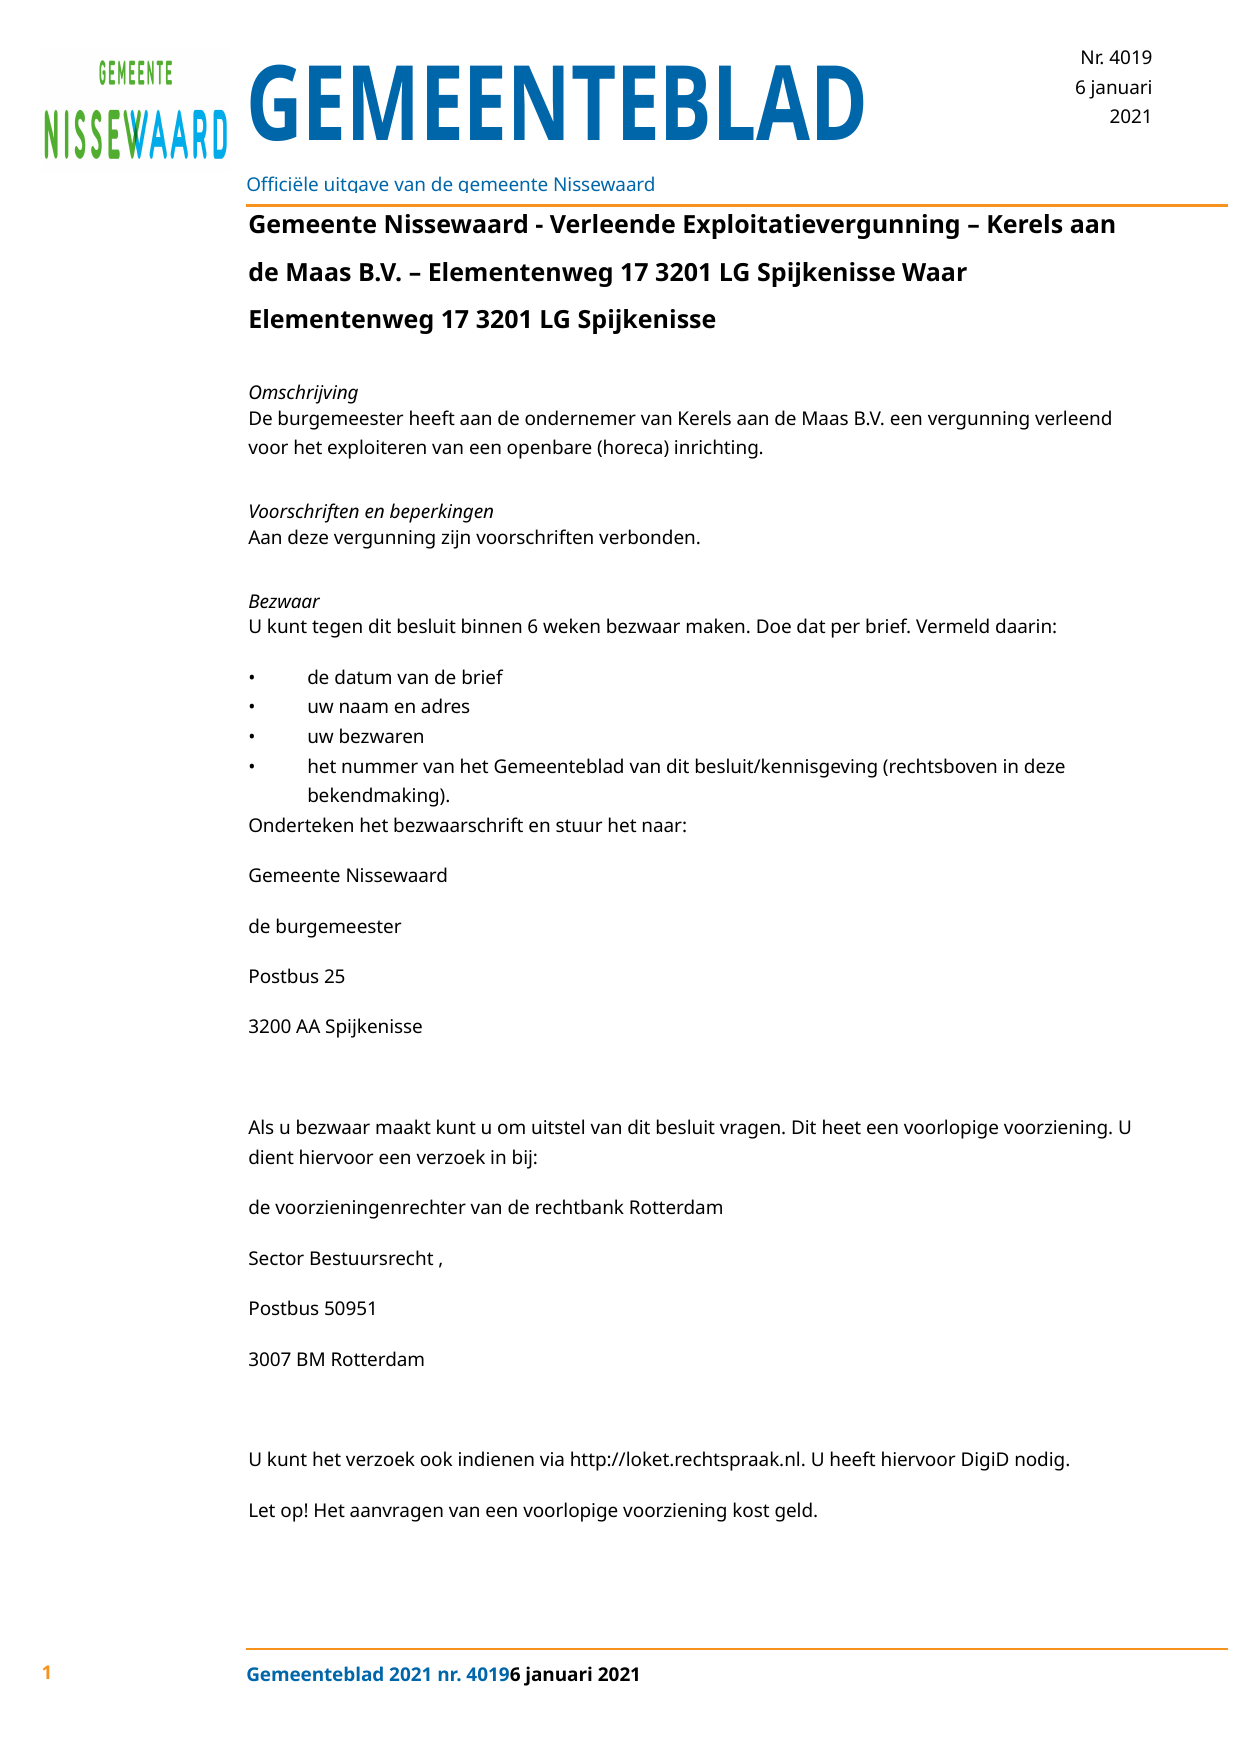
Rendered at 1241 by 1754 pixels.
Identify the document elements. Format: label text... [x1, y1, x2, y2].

text Omschrijving [248, 379, 1152, 405]
picture [41, 47, 231, 172]
text Voorschriften en beperkingen [248, 498, 1152, 524]
text Onderteken het bezwaarschrift en stuur het naar: [248, 812, 1152, 838]
list uw bezwaren [248, 723, 1152, 749]
text Let op! Het aanvragen van een voorlopige voorziening kost geld. [248, 1497, 1152, 1523]
text De burgemeester heeft aan de ondernemer van Kerels aan de Maas B.V. een vergunning verleend voor het exploiteren van een openbare (horeca) inrichting. [248, 405, 1152, 460]
text 3200 AA Spijkenisse [248, 1014, 1152, 1039]
text Postbus 50951 [248, 1295, 1152, 1321]
text U kunt het verzoek ook indienen via http://loket.rechtspraak.nl. U heeft hiervoor DigiD nodig. [248, 1447, 1152, 1472]
text Gemeente Nissewaard [248, 862, 1152, 888]
text Sector Bestuursrecht , [248, 1245, 1152, 1271]
text Postbus 25 [248, 963, 1152, 989]
text de burgemeester [248, 913, 1152, 939]
text de voorzieningenrechter van de rechtbank Rotterdam [248, 1194, 1152, 1220]
text Gemeente Nissewaard - Verleende Exploitatievergunning – Kerels aan de Maas B.V. – Elementenweg 17 3201 LG Spijkenisse Waar Elementenweg 17 3201 LG Spijkenisse [248, 207, 1152, 336]
text Als u bezwaar maakt kunt u om uitstel van dit besluit vragen. Dit heet een voorlopige voorziening. U dient hiervoor een verzoek in bij: [248, 1114, 1152, 1170]
text 3007 BM Rotterdam [248, 1346, 1152, 1372]
text Bezwaar [248, 588, 1152, 614]
list de datum van de brief [248, 664, 1152, 690]
text Aan deze vergunning zijn voorschriften verbonden. [248, 524, 1152, 550]
text U kunt tegen dit besluit binnen 6 weken bezwaar maken. Doe dat per brief. Vermeld daarin: [248, 614, 1152, 639]
list uw naam en adres [248, 694, 1152, 719]
list het nummer van het Gemeenteblad van dit besluit/kennisgeving (rechtsboven in deze bekendmaking). [248, 753, 1152, 808]
